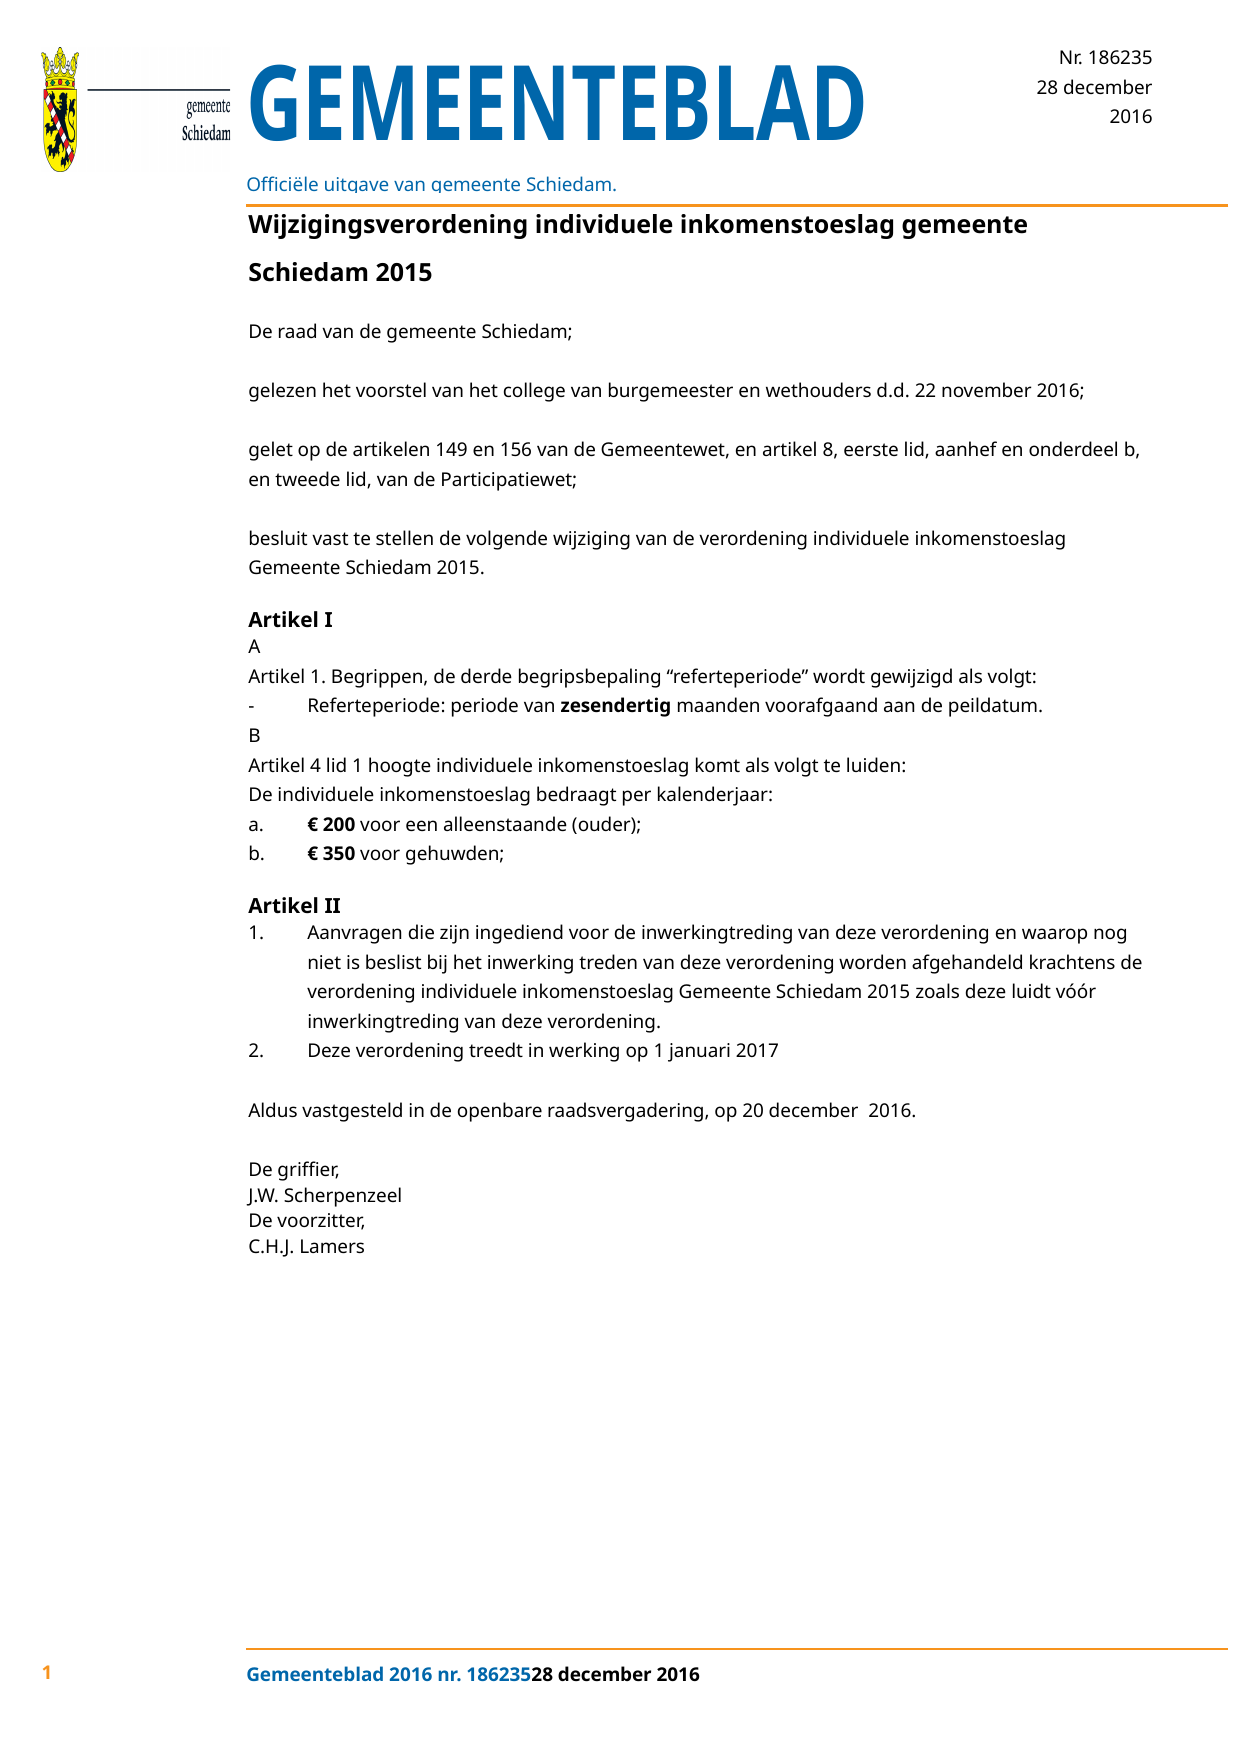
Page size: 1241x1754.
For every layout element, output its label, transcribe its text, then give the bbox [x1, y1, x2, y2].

list Referteperiode: periode van zesendertig maanden voorafgaand aan de peildatum. [248, 693, 1152, 718]
list Aanvragen die zijn ingediend voor de inwerkingtreding van deze verordening en waarop nog niet is beslist bij het inwerking treden van deze verordening worden afgehandeld krachtens de verordening individuele inkomenstoeslag Gemeente Schiedam 2015 zoals deze luidt vóór inwerkingtreding van deze verordening. [248, 919, 1152, 1034]
text besluit vast te stellen de volgende wijziging van de verordening individuele inkomenstoeslag Gemeente Schiedam 2015. [248, 525, 1152, 580]
text De voorzitter, [248, 1207, 1152, 1233]
text J.W. Scherpenzeel [248, 1182, 1152, 1207]
list € 200 voor een alleenstaande (ouder); [248, 811, 1152, 837]
text Artikel II [248, 891, 1152, 919]
text Wijzigingsverordening individuele inkomenstoeslag gemeente Schiedam 2015 [248, 207, 1152, 288]
list € 350 voor gehuwden; [248, 841, 1152, 866]
list Deze verordening treedt in werking op 1 januari 2017 [248, 1038, 1152, 1063]
text De griffier, [248, 1156, 1152, 1182]
text gelet op de artikelen 149 en 156 van de Gemeentewet, en artikel 8, eerste lid, aanhef en onderdeel b, en tweede lid, van de Participatiewet; [248, 436, 1152, 492]
text C.H.J. Lamers [248, 1233, 1152, 1259]
text De individuele inkomenstoeslag bedraagt per kalenderjaar: [248, 781, 1152, 807]
text Aldus vastgesteld in de openbare raadsvergadering, op 20 december 2016. [248, 1097, 1152, 1123]
text A [248, 633, 1152, 659]
text gelezen het voorstel van het college van burgemeester en wethouders d.d. 22 november 2016; [248, 377, 1152, 403]
text Artikel I [248, 605, 1152, 633]
picture [41, 47, 231, 172]
text Artikel 4 lid 1 hoogte individuele inkomenstoeslag komt als volgt te luiden: [248, 752, 1152, 777]
text Artikel 1. Begrippen, de derde begripsbepaling “referteperiode” wordt gewijzigd als volgt: [248, 663, 1152, 689]
text B [248, 722, 1152, 748]
text De raad van de gemeente Schiedam; [248, 318, 1152, 344]
